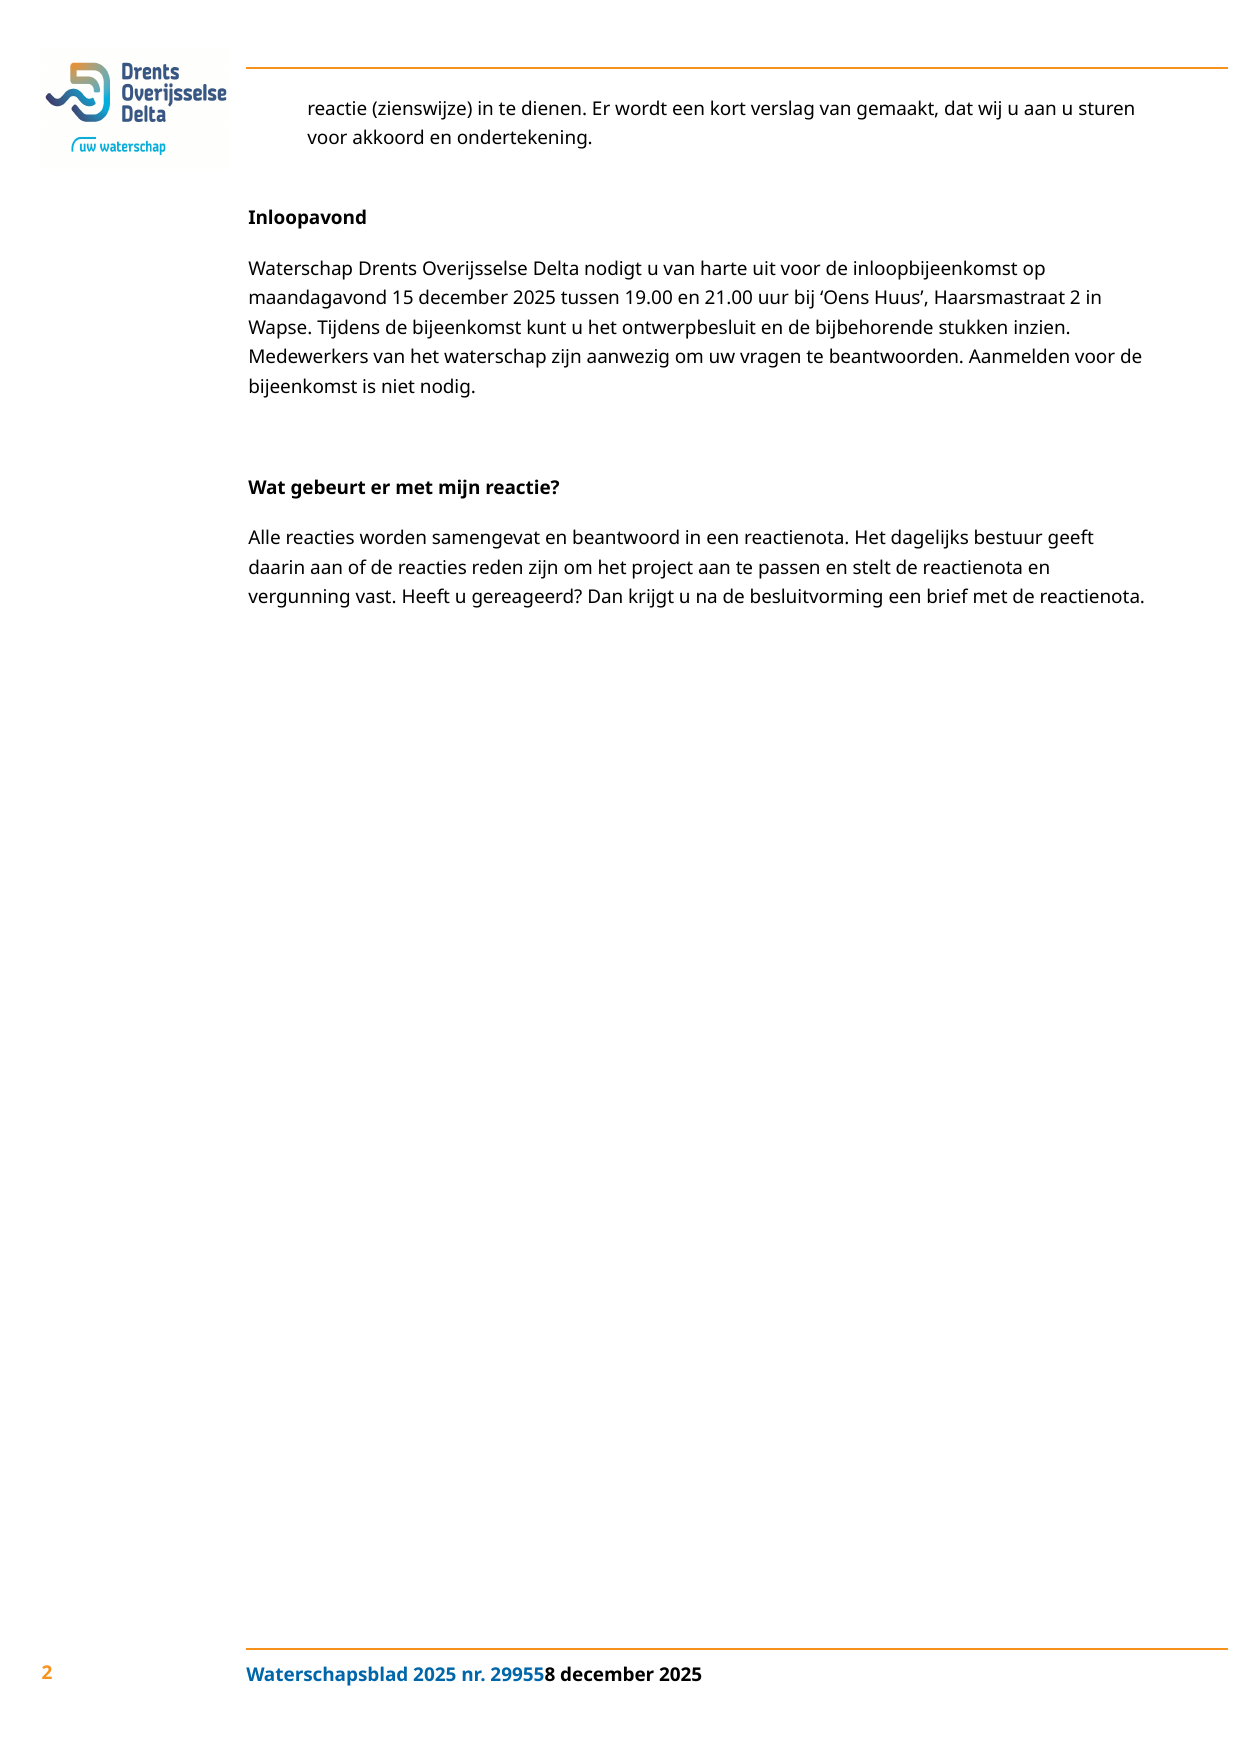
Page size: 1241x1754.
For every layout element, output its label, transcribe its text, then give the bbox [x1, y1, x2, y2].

text Alle reacties worden samengevat en beantwoord in een reactienota. Het dagelijks bestuur geeft daarin aan of de reacties reden zijn om het project aan te passen en stelt de reactienota en vergunning vast. Heeft u gereageerd? Dan krijgt u na de besluitvorming een brief met de reactienota. [248, 524, 1152, 609]
text Inloopavond [248, 204, 1152, 230]
list reactie (zienswijze) in te dienen. Er wordt een kort verslag van gemaakt, dat wij u aan u sturen voor akkoord en ondertekening. [248, 95, 1152, 150]
text Wat gebeurt er met mijn reactie? [248, 474, 1152, 500]
text Waterschap Drents Overijsselse Delta nodigt u van harte uit voor de inloopbijeenkomst op maandagavond 15 december 2025 tussen 19.00 en 21.00 uur bij ‘Oens Huus’, Haarsmastraat 2 in Wapse. Tijdens de bijeenkomst kunt u het ontwerpbesluit en de bijbehorende stukken inzien. Medewerkers van het waterschap zijn aanwezig om uw vragen te beantwoorden. Aanmelden voor de bijeenkomst is niet nodig. [248, 255, 1152, 399]
picture [41, 47, 231, 172]
